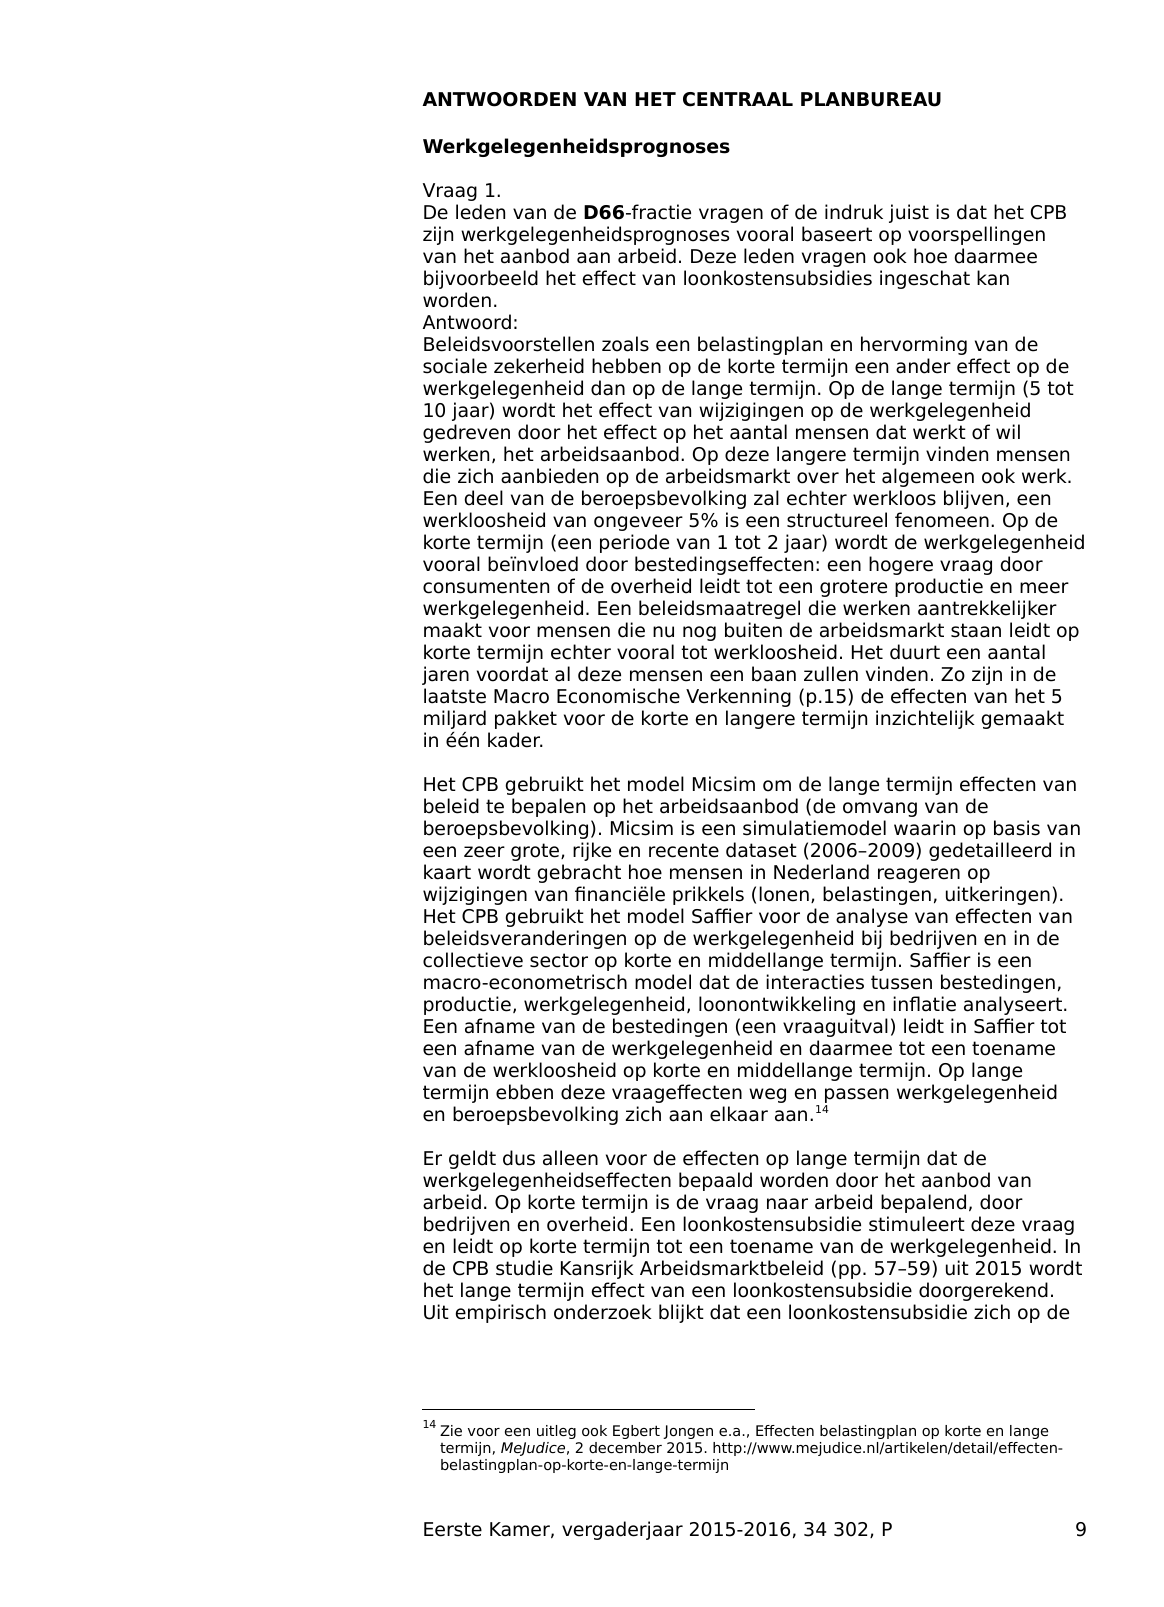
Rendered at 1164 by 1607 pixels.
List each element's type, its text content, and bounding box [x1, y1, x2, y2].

subtitle Werkgelegenheidsprognoses [422, 136, 1087, 158]
text Beleidsvoorstellen zoals een belastingplan en hervorming van de sociale zekerheid hebben op de korte termijn een ander effect op de werkgelegenheid dan op de lange termijn. Op de lange termijn (5 tot 10 jaar) wordt het effect van wijzigingen op de werkgelegenheid gedreven door het effect op het aantal mensen dat werkt of wil werken, het arbeidsaanbod. Op deze langere termijn vinden mensen die zich aanbieden op de arbeidsmarkt over het algemeen ook werk. Een deel van de beroepsbevolking zal echter werkloos blijven, een werkloosheid van ongeveer 5% is een structureel fenomeen. Op de korte termijn (een periode van 1 tot 2 jaar) wordt de werkgelegenheid vooral beïnvloed door bestedingseffecten: een hogere vraag door consumenten of de overheid leidt tot een grotere productie en meer werkgelegenheid. Een beleidsmaatregel die werken aantrekkelijker maakt voor mensen die nu nog buiten de arbeidsmarkt staan leidt op korte termijn echter vooral tot werkloosheid. Het duurt een aantal jaren voordat al deze mensen een baan zullen vinden. Zo zijn in de laatste Macro Economische Verkenning (p.15) de effecten van het 5 miljard pakket voor de korte en langere termijn inzichtelijk gemaakt in één kader. [422, 334, 1087, 752]
text De leden van de D66-fractie vragen of de indruk juist is dat het CPB zijn werkgelegenheidsprognoses vooral baseert op voorspellingen van het aanbod aan arbeid. Deze leden vragen ook hoe daarmee bijvoorbeeld het effect van loonkostensubsidies ingeschat kan worden. [422, 202, 1087, 312]
subtitle ANTWOORDEN VAN HET CENTRAAL PLANBUREAU [422, 89, 1087, 111]
text Zie voor een uitleg ook Egbert Jongen e.a., Effecten belastingplan op korte en lange termijn, MeJudice, 2 december 2015. http://www.mejudice.nl/artikelen/detail/effecten-belastingplan-op-korte-en-lange-termijn [422, 1418, 1087, 1474]
text Vraag 1. [422, 180, 1087, 202]
text Het CPB gebruikt het model Micsim om de lange termijn effecten van beleid te bepalen op het arbeidsaanbod (de omvang van de beroepsbevolking). Micsim is een simulatiemodel waarin op basis van een zeer grote, rijke en recente dataset (2006–2009) gedetailleerd in kaart wordt gebracht hoe mensen in Nederland reageren op wijzigingen van financiële prikkels (lonen, belastingen, uitkeringen). Het CPB gebruikt het model Saffier voor de analyse van effecten van beleidsveranderingen op de werkgelegenheid bij bedrijven en in de collectieve sector op korte en middellange termijn. Saffier is een macro-econometrisch model dat de interacties tussen bestedingen, productie, werkgelegenheid, loonontwikkeling en inflatie analyseert. Een afname van de bestedingen (een vraaguitval) leidt in Saffier tot een afname van de werkgelegenheid en daarmee tot een toename van de werkloosheid op korte en middellange termijn. Op lange termijn ebben deze vraageffecten weg en passen werkgelegenheid en beroepsbevolking zich aan elkaar aan. [422, 774, 1087, 1126]
text Er geldt dus alleen voor de effecten op lange termijn dat de werkgelegenheidseffecten bepaald worden door het aanbod van arbeid. Op korte termijn is de vraag naar arbeid bepalend, door bedrijven en overheid. Een loonkostensubsidie stimuleert deze vraag en leidt op korte termijn tot een toename van de werkgelegenheid. In de CPB studie Kansrijk Arbeidsmarktbeleid (pp. 57–59) uit 2015 wordt het lange termijn effect van een loonkostensubsidie doorgerekend. Uit empirisch onderzoek blijkt dat een loonkostensubsidie zich op de [422, 1148, 1087, 1323]
text Antwoord: [422, 312, 1087, 334]
